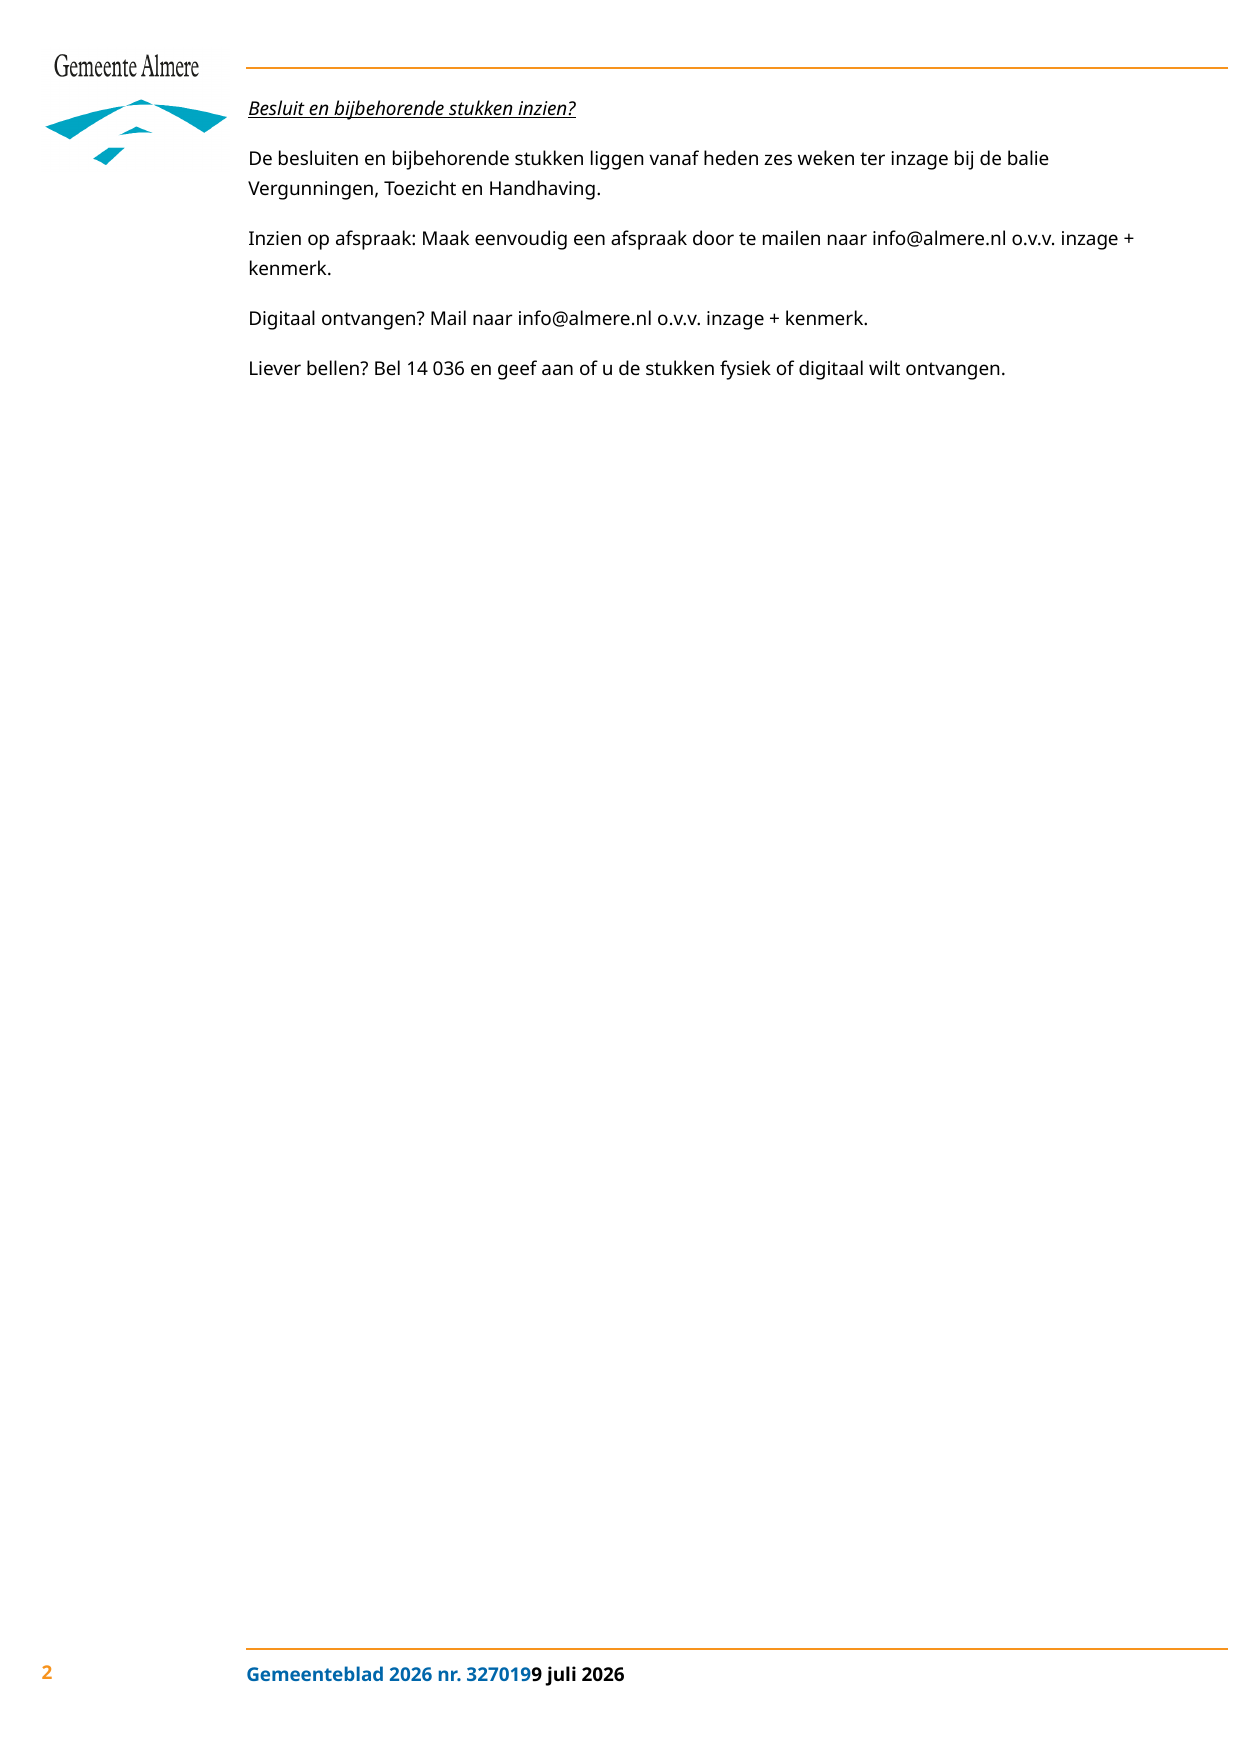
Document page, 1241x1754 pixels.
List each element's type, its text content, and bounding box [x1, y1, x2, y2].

text Inzien op afspraak: Maak eenvoudig een afspraak door te mailen naar info@almere.nl o.v.v. inzage + kenmerk. [248, 225, 1152, 281]
picture [41, 47, 231, 172]
text Besluit en bijbehorende stukken inzien? [248, 95, 1152, 121]
text De besluiten en bijbehorende stukken liggen vanaf heden zes weken ter inzage bij de balie Vergunningen, Toezicht en Handhaving. [248, 145, 1152, 201]
text Liever bellen? Bel 14 036 en geef aan of u de stukken fysiek of digitaal wilt ontvangen. [248, 356, 1152, 381]
text Digitaal ontvangen? Mail naar info@almere.nl o.v.v. inzage + kenmerk. [248, 305, 1152, 331]
